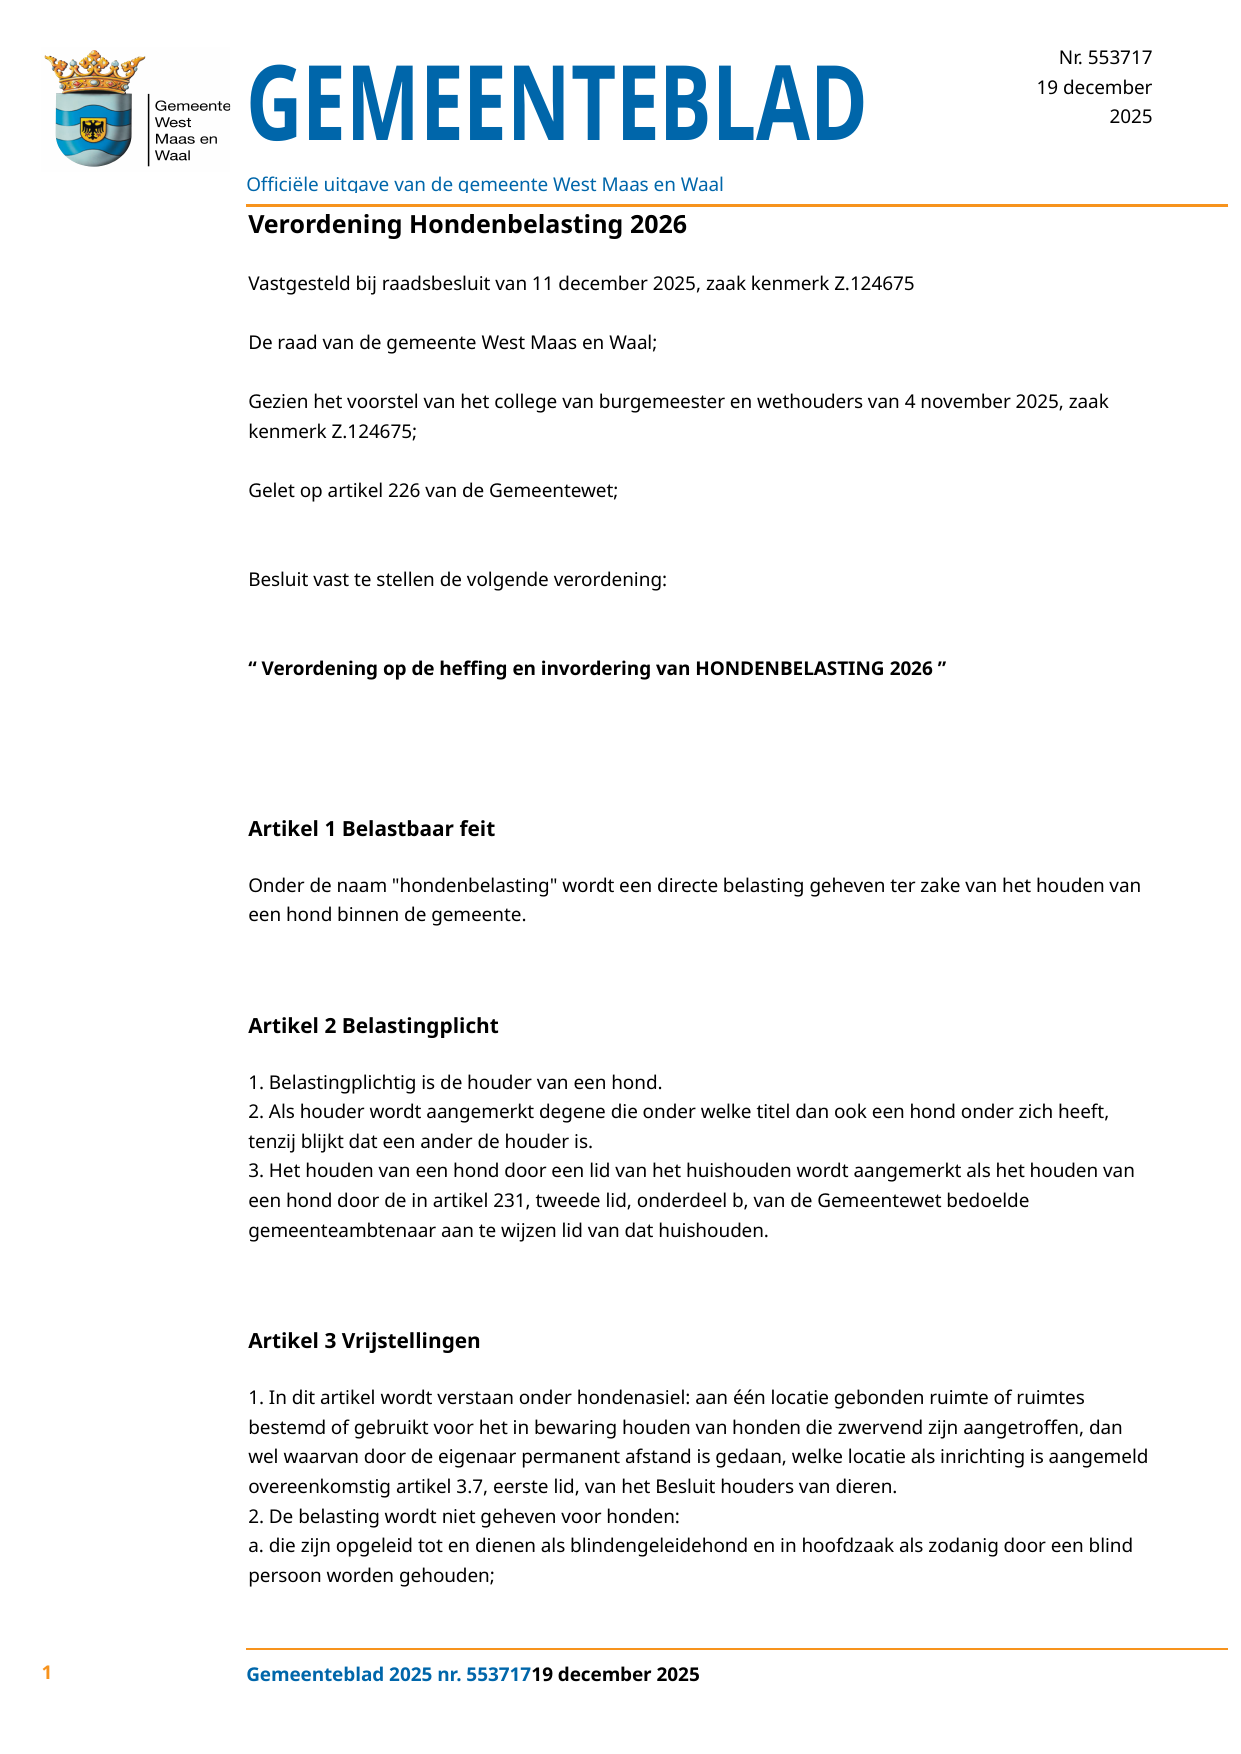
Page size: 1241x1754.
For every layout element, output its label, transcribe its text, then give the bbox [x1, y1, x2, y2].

text De raad van de gemeente West Maas en Waal; [248, 329, 1152, 355]
text 3. Het houden van een hond door een lid van het huishouden wordt aangemerkt als het houden van een hond door de in artikel 231, tweede lid, onderdeel b, van de Gemeentewet bedoelde gemeenteambtenaar aan te wijzen lid van dat huishouden. [248, 1158, 1152, 1243]
text Verordening Hondenbelasting 2026 [248, 207, 1152, 241]
text Gezien het voorstel van het college van burgemeester en wethouders van 4 november 2025, zaak kenmerk Z.124675; [248, 389, 1152, 444]
text Besluit vast te stellen de volgende verordening: [248, 566, 1152, 592]
picture [41, 47, 231, 172]
text Artikel 2 Belastingplicht [248, 1011, 1152, 1039]
text 2. De belasting wordt niet geheven voor honden: [248, 1503, 1152, 1528]
text 1. Belastingplichtig is de houder van een hond. [248, 1069, 1152, 1095]
text Artikel 3 Vrijstellingen [248, 1326, 1152, 1355]
text 1. In dit artikel wordt verstaan onder hondenasiel: aan één locatie gebonden ruimte of ruimtes bestemd of gebruikt voor het in bewaring houden van honden die zwervend zijn aangetroffen, dan wel waarvan door de eigenaar permanent afstand is gedaan, welke locatie als inrichting is aangemeld overeenkomstig artikel 3.7, eerste lid, van het Besluit houders van dieren. [248, 1384, 1152, 1499]
text a. die zijn opgeleid tot en dienen als blindengeleidehond en in hoofdzaak als zodanig door een blind persoon worden gehouden; [248, 1532, 1152, 1588]
text Artikel 1 Belastbaar feit [248, 814, 1152, 842]
text “ Verordening op de heffing en invordering van HONDENBELASTING 2026 ” [248, 655, 1152, 681]
text Onder de naam "hondenbelasting" wordt een directe belasting geheven ter zake van het houden van een hond binnen de gemeente. [248, 872, 1152, 927]
text Gelet op artikel 226 van de Gemeentewet; [248, 477, 1152, 503]
text Vastgesteld bij raadsbesluit van 11 december 2025, zaak kenmerk Z.124675 [248, 270, 1152, 296]
text 2. Als houder wordt aangemerkt degene die onder welke titel dan ook een hond onder zich heeft, tenzij blijkt dat een ander de houder is. [248, 1098, 1152, 1154]
